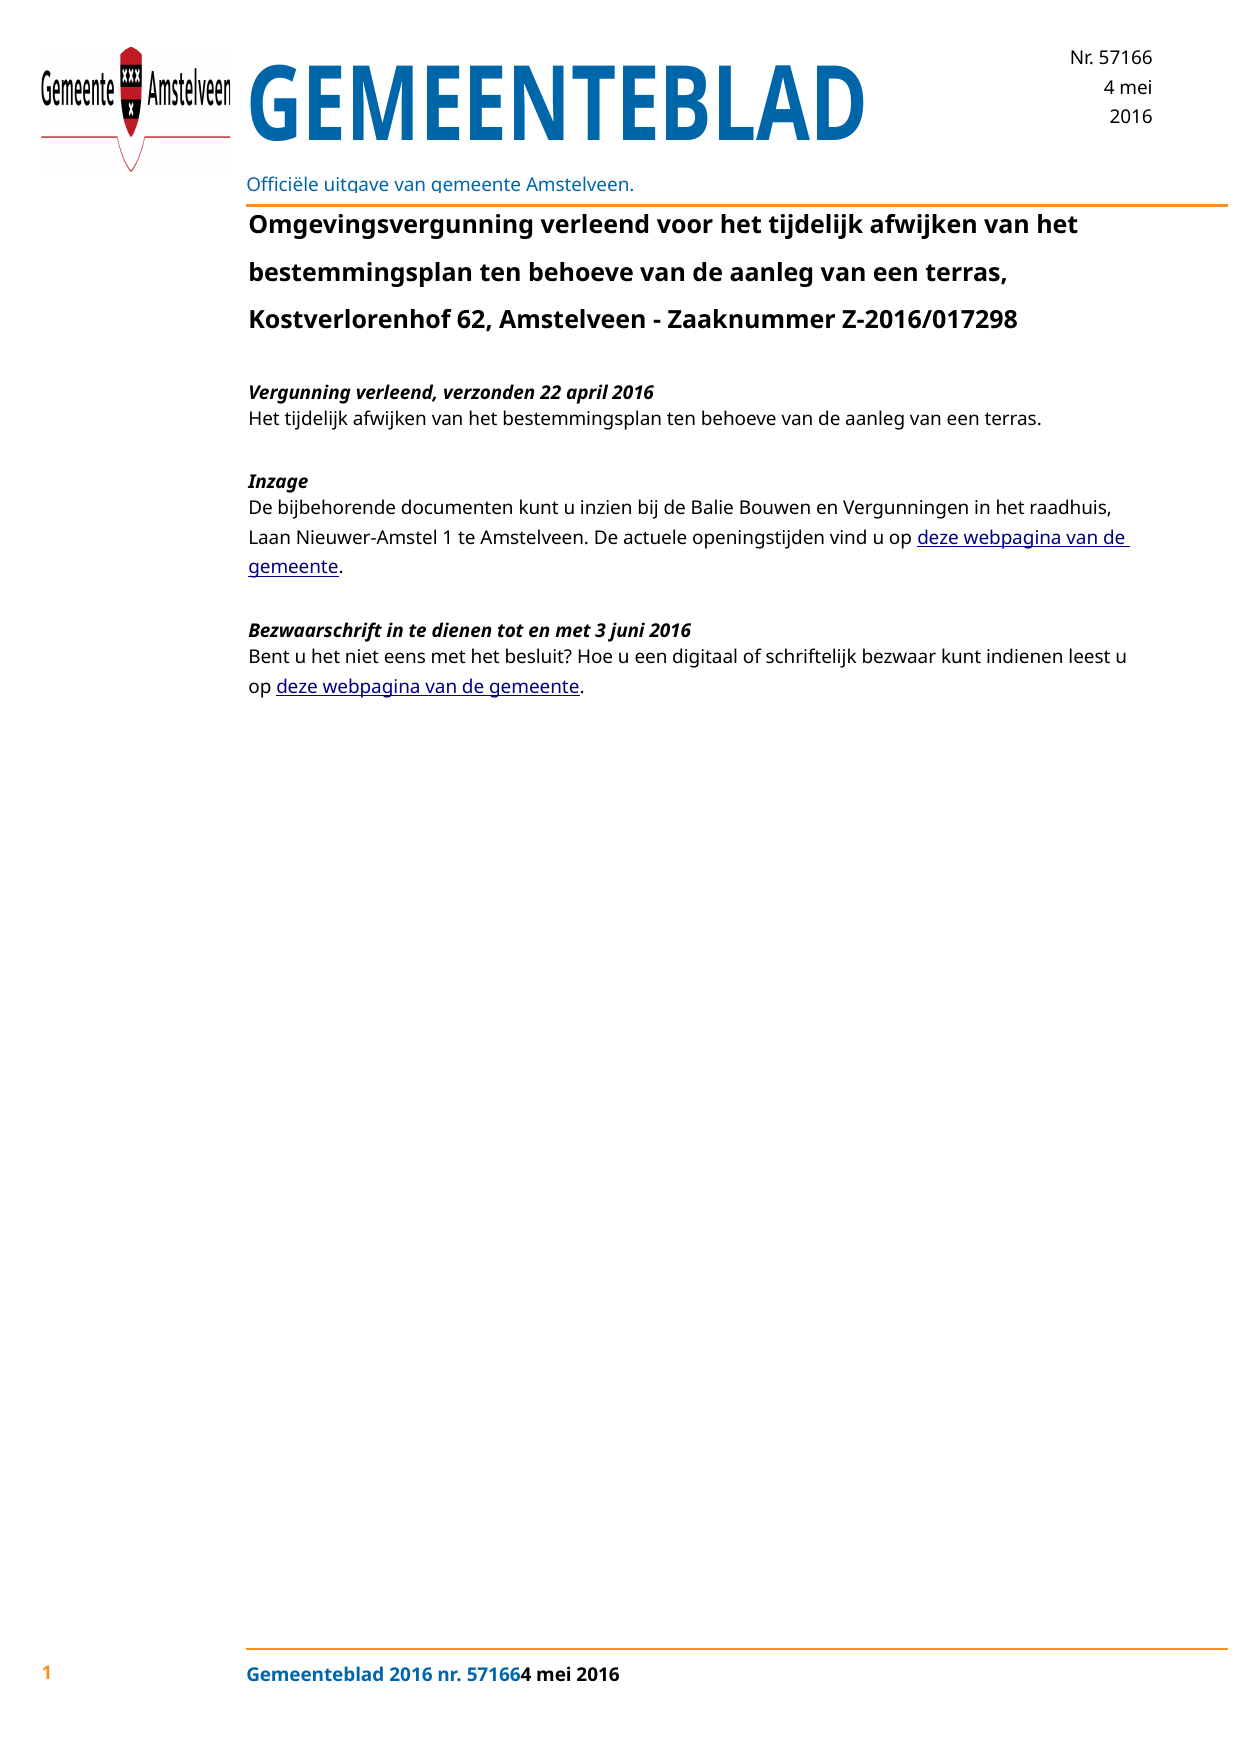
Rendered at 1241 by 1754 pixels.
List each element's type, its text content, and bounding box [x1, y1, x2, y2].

text Bezwaarschrift in te dienen tot en met 3 juni 2016 [248, 618, 1152, 643]
text Bent u het niet eens met het besluit? Hoe u een digitaal of schriftelijk bezwaar kunt indienen leest u op deze webpagina van de gemeente. [248, 643, 1152, 699]
picture [41, 47, 231, 172]
text Inzage [248, 469, 1152, 494]
text De bijbehorende documenten kunt u inzien bij de Balie Bouwen en Vergunningen in het raadhuis, Laan Nieuwer-Amstel 1 te Amstelveen. De actuele openingstijden vind u op deze webpagina van de gemeente. [248, 494, 1152, 579]
text Vergunning verleend, verzonden 22 april 2016 [248, 379, 1152, 405]
text Het tijdelijk afwijken van het bestemmingsplan ten behoeve van de aanleg van een terras. [248, 405, 1152, 431]
text Omgevingsvergunning verleend voor het tijdelijk afwijken van het bestemmingsplan ten behoeve van de aanleg van een terras, Kostverlorenhof 62, Amstelveen - Zaaknummer Z-2016/017298 [248, 207, 1152, 336]
